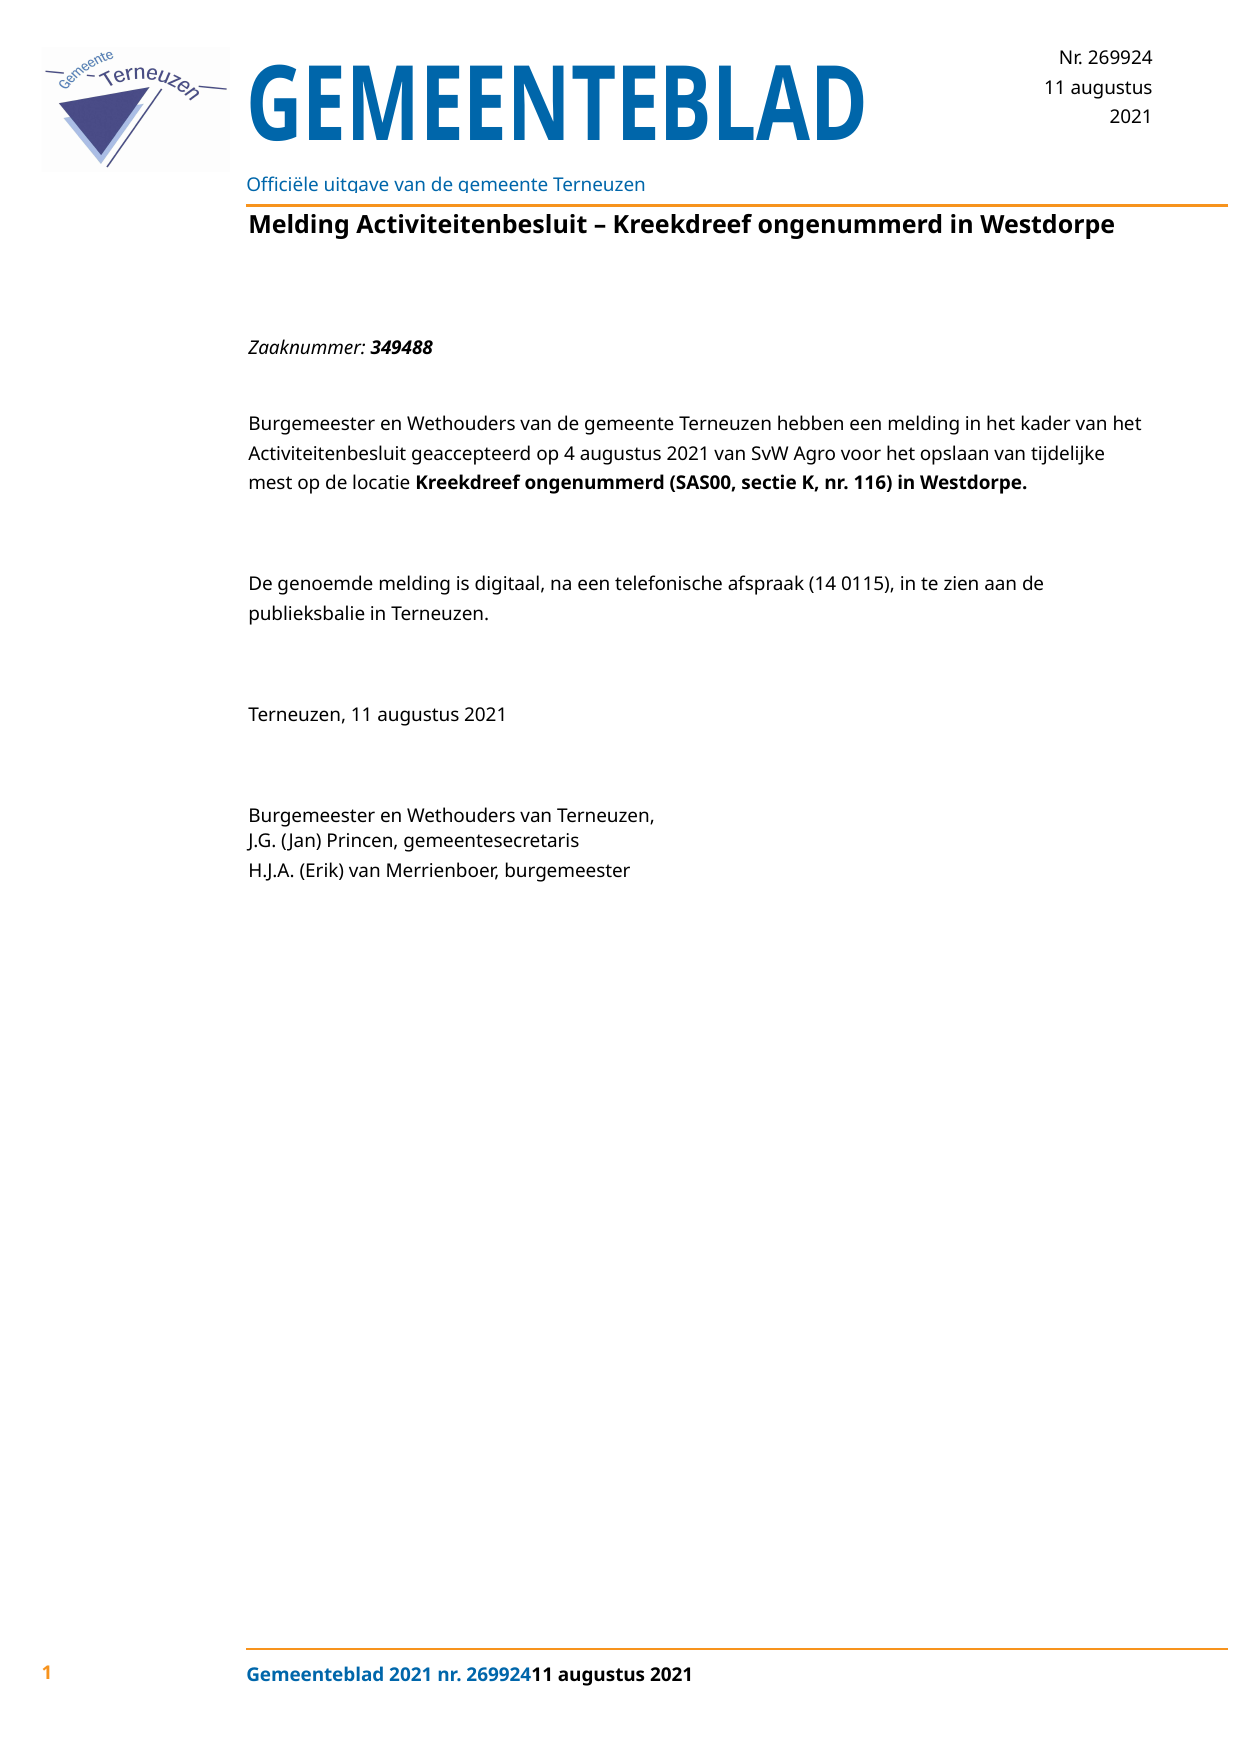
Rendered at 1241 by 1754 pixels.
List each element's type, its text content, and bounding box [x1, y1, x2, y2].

text Burgemeester en Wethouders van de gemeente Terneuzen hebben een melding in het kader van het Activiteitenbesluit geaccepteerd op 4 augustus 2021 van SvW Agro voor het opslaan van tijdelijke mest op de locatie Kreekdreef ongenummerd (SAS00, sectie K, nr. 116) in Westdorpe. [248, 410, 1152, 495]
table_header Burgemeester en Wethouders van Terneuzen, [248, 802, 1152, 827]
text Terneuzen, 11 augustus 2021 [248, 701, 1152, 727]
table_cell [700, 828, 1152, 883]
table_cell [700, 909, 1152, 934]
text Zaaknummer: 349488 [248, 334, 1152, 360]
picture [41, 47, 231, 172]
table_cell J.G. (Jan) Princen, gemeentesecretaris H.J.A. (Erik) van Merrienboer, burgemeester [248, 828, 700, 883]
table_cell [248, 883, 1152, 908]
text De genoemde melding is digitaal, na een telefonische afspraak (14 0115), in te zien aan de publieksbalie in Terneuzen. [248, 570, 1152, 626]
text Melding Activiteitenbesluit – Kreekdreef ongenummerd in Westdorpe [248, 207, 1152, 241]
table_cell [248, 909, 700, 934]
